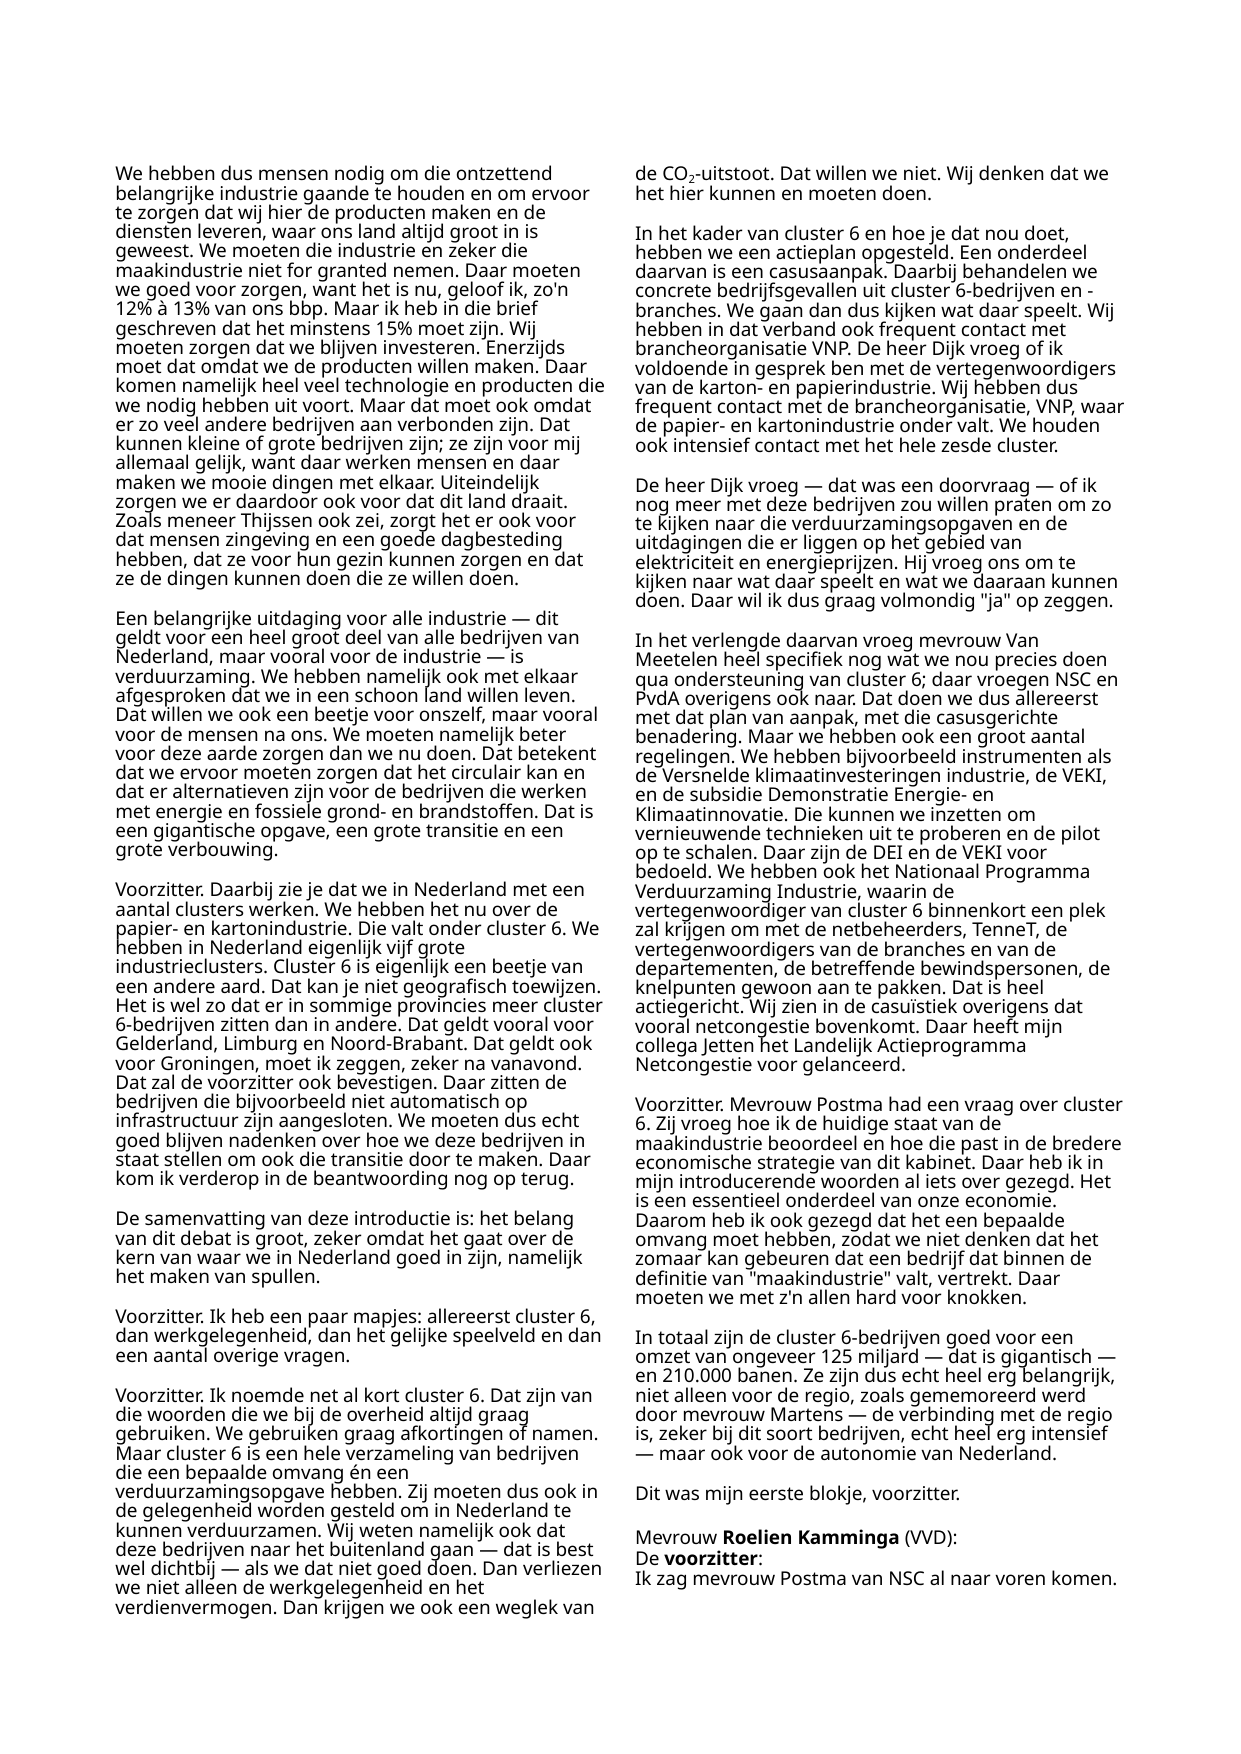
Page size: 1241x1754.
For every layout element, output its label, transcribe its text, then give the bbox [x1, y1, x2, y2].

text Mevrouw Roelien Kamminga (VVD): [635, 1524, 1125, 1550]
text Ik zag mevrouw Postma van NSC al naar voren komen. [635, 1569, 1125, 1589]
text In het kader van cluster 6 en hoe je dat nou doet, hebben we een actieplan opgesteld. Een onderdeel daarvan is een casusaanpak. Daarbij behandelen we concrete bedrijfsgevallen uit cluster 6-bedrijven en -branches. We gaan dan dus kijken wat daar speelt. Wij hebben in dat verband ook frequent contact met brancheorganisatie VNP. De heer Dijk vroeg of ik voldoende in gesprek ben met de vertegenwoordigers van de karton- en papierindustrie. Wij hebben dus frequent contact met de brancheorganisatie, VNP, waar de papier- en kartonindustrie onder valt. We houden ook intensief contact met het hele zesde cluster. [635, 224, 1125, 456]
text De heer Dijk vroeg — dat was een doorvraag — of ik nog meer met deze bedrijven zou willen praten om zo te kijken naar die verduurzamingsopgaven en de uitdagingen die er liggen op het gebied van elektriciteit en energieprijzen. Hij vroeg ons om te kijken naar wat daar speelt en wat we daaraan kunnen doen. Daar wil ik dus graag volmondig "ja" op zeggen. [635, 477, 1125, 611]
text Voorzitter. Ik heb een paar mapjes: allereerst cluster 6, dan werkgelegenheid, dan het gelijke speelveld en dan een aantal overige vragen. [115, 1308, 605, 1366]
text De samenvatting van deze introductie is: het belang van dit debat is groot, zeker omdat het gaat over de kern van waar we in Nederland goed in zijn, namelijk het maken van spullen. [115, 1210, 605, 1287]
text Voorzitter. Ik noemde net al kort cluster 6. Dat zijn van die woorden die we bij de overheid altijd graag gebruiken. We gebruiken graag afkortingen of namen. Maar cluster 6 is een hele verzameling van bedrijven die een bepaalde omvang én een verduurzamingsopgave hebben. Zij moeten dus ook in de gelegenheid worden gesteld om in Nederland te kunnen verduurzamen. Wij weten namelijk ook dat deze bedrijven naar het buitenland gaan — dat is best wel dichtbij — als we dat niet goed doen. Dan verliezen we niet alleen de werkgelegenheid en het verdienvermogen. Dan krijgen we ook een weglek van [115, 1387, 605, 1618]
text In het verlengde daarvan vroeg mevrouw Van Meetelen heel specifiek nog wat we nou precies doen qua ondersteuning van cluster 6; daar vroegen NSC en PvdA overigens ook naar. Dat doen we dus allereerst met dat plan van aanpak, met die casusgerichte benadering. Maar we hebben ook een groot aantal regelingen. We hebben bijvoorbeeld instrumenten als de Versnelde klimaatinvesteringen industrie, de VEKI, en de subsidie Demonstratie Energie- en Klimaatinnovatie. Die kunnen we inzetten om vernieuwende technieken uit te proberen en de pilot op te schalen. Daar zijn de DEI en de VEKI voor bedoeld. We hebben ook het Nationaal Programma Verduurzaming Industrie, waarin de vertegenwoordiger van cluster 6 binnenkort een plek zal krijgen om met de netbeheerders, TenneT, de vertegenwoordigers van de branches en van de departementen, de betreffende bewindspersonen, de knelpunten gewoon aan te pakken. Dat is heel actiegericht. Wij zien in de casuïstiek overigens dat vooral netcongestie bovenkomt. Daar heeft mijn collega Jetten het Landelijk Actieprogramma Netcongestie voor gelanceerd. [635, 632, 1125, 1075]
text In totaal zijn de cluster 6-bedrijven goed voor een omzet van ongeveer 125 miljard — dat is gigantisch — en 210.000 banen. Ze zijn dus echt heel erg belangrijk, niet alleen voor de regio, zoals gememoreerd werd door mevrouw Martens — de verbinding met de regio is, zeker bij dit soort bedrijven, echt heel erg intensief — maar ook voor de autonomie van Nederland. [635, 1329, 1125, 1464]
text Voorzitter. Mevrouw Postma had een vraag over cluster 6. Zij vroeg hoe ik de huidige staat van de maakindustrie beoordeel en hoe die past in de bredere economische strategie van dit kabinet. Daar heb ik in mijn introducerende woorden al iets over gezegd. Het is een essentieel onderdeel van onze economie. Daarom heb ik ook gezegd dat het een bepaalde omvang moet hebben, zodat we niet denken dat het zomaar kan gebeuren dat een bedrijf dat binnen de definitie van "maakindustrie" valt, vertrekt. Daar moeten we met z'n allen hard voor knokken. [635, 1096, 1125, 1308]
text De voorzitter: [635, 1550, 1125, 1569]
text de CO2-uitstoot. Dat willen we niet. Wij denken dat we het hier kunnen en moeten doen. [635, 165, 1125, 204]
text Voorzitter. Daarbij zie je dat we in Nederland met een aantal clusters werken. We hebben het nu over de papier- en kartonindustrie. Die valt onder cluster 6. We hebben in Nederland eigenlijk vijf grote industrieclusters. Cluster 6 is eigenlijk een beetje van een andere aard. Dat kan je niet geografisch toewijzen. Het is wel zo dat er in sommige provincies meer cluster 6-bedrijven zitten dan in andere. Dat geldt vooral voor Gelderland, Limburg en Noord-Brabant. Dat geldt ook voor Groningen, moet ik zeggen, zeker na vanavond. Dat zal de voorzitter ook bevestigen. Daar zitten de bedrijven die bijvoorbeeld niet automatisch op infrastructuur zijn aangesloten. We moeten dus echt goed blijven nadenken over hoe we deze bedrijven in staat stellen om ook die transitie door te maken. Daar kom ik verderop in de beantwoording nog op terug. [115, 881, 605, 1189]
text Dit was mijn eerste blokje, voorzitter. [635, 1484, 1125, 1504]
text Een belangrijke uitdaging voor alle industrie — dit geldt voor een heel groot deel van alle bedrijven van Nederland, maar vooral voor de industrie — is verduurzaming. We hebben namelijk ook met elkaar afgesproken dat we in een schoon land willen leven. Dat willen we ook een beetje voor onszelf, maar vooral voor de mensen na ons. We moeten namelijk beter voor deze aarde zorgen dan we nu doen. Dat betekent dat we ervoor moeten zorgen dat het circulair kan en dat er alternatieven zijn voor de bedrijven die werken met energie en fossiele grond- en brandstoffen. Dat is een gigantische opgave, een grote transitie en een grote verbouwing. [115, 610, 605, 861]
text We hebben dus mensen nodig om die ontzettend belangrijke industrie gaande te houden en om ervoor te zorgen dat wij hier de producten maken en de diensten leveren, waar ons land altijd groot in is geweest. We moeten die industrie en zeker die maakindustrie niet for granted nemen. Daar moeten we goed voor zorgen, want het is nu, geloof ik, zo'n 12% à 13% van ons bbp. Maar ik heb in die brief geschreven dat het minstens 15% moet zijn. Wij moeten zorgen dat we blijven investeren. Enerzijds moet dat omdat we de producten willen maken. Daar komen namelijk heel veel technologie en producten die we nodig hebben uit voort. Maar dat moet ook omdat er zo veel andere bedrijven aan verbonden zijn. Dat kunnen kleine of grote bedrijven zijn; ze zijn voor mij allemaal gelijk, want daar werken mensen en daar maken we mooie dingen met elkaar. Uiteindelijk zorgen we er daardoor ook voor dat dit land draait. Zoals meneer Thijssen ook zei, zorgt het er ook voor dat mensen zingeving en een goede dagbesteding hebben, dat ze voor hun gezin kunnen zorgen en dat ze de dingen kunnen doen die ze willen doen. [115, 165, 605, 589]
